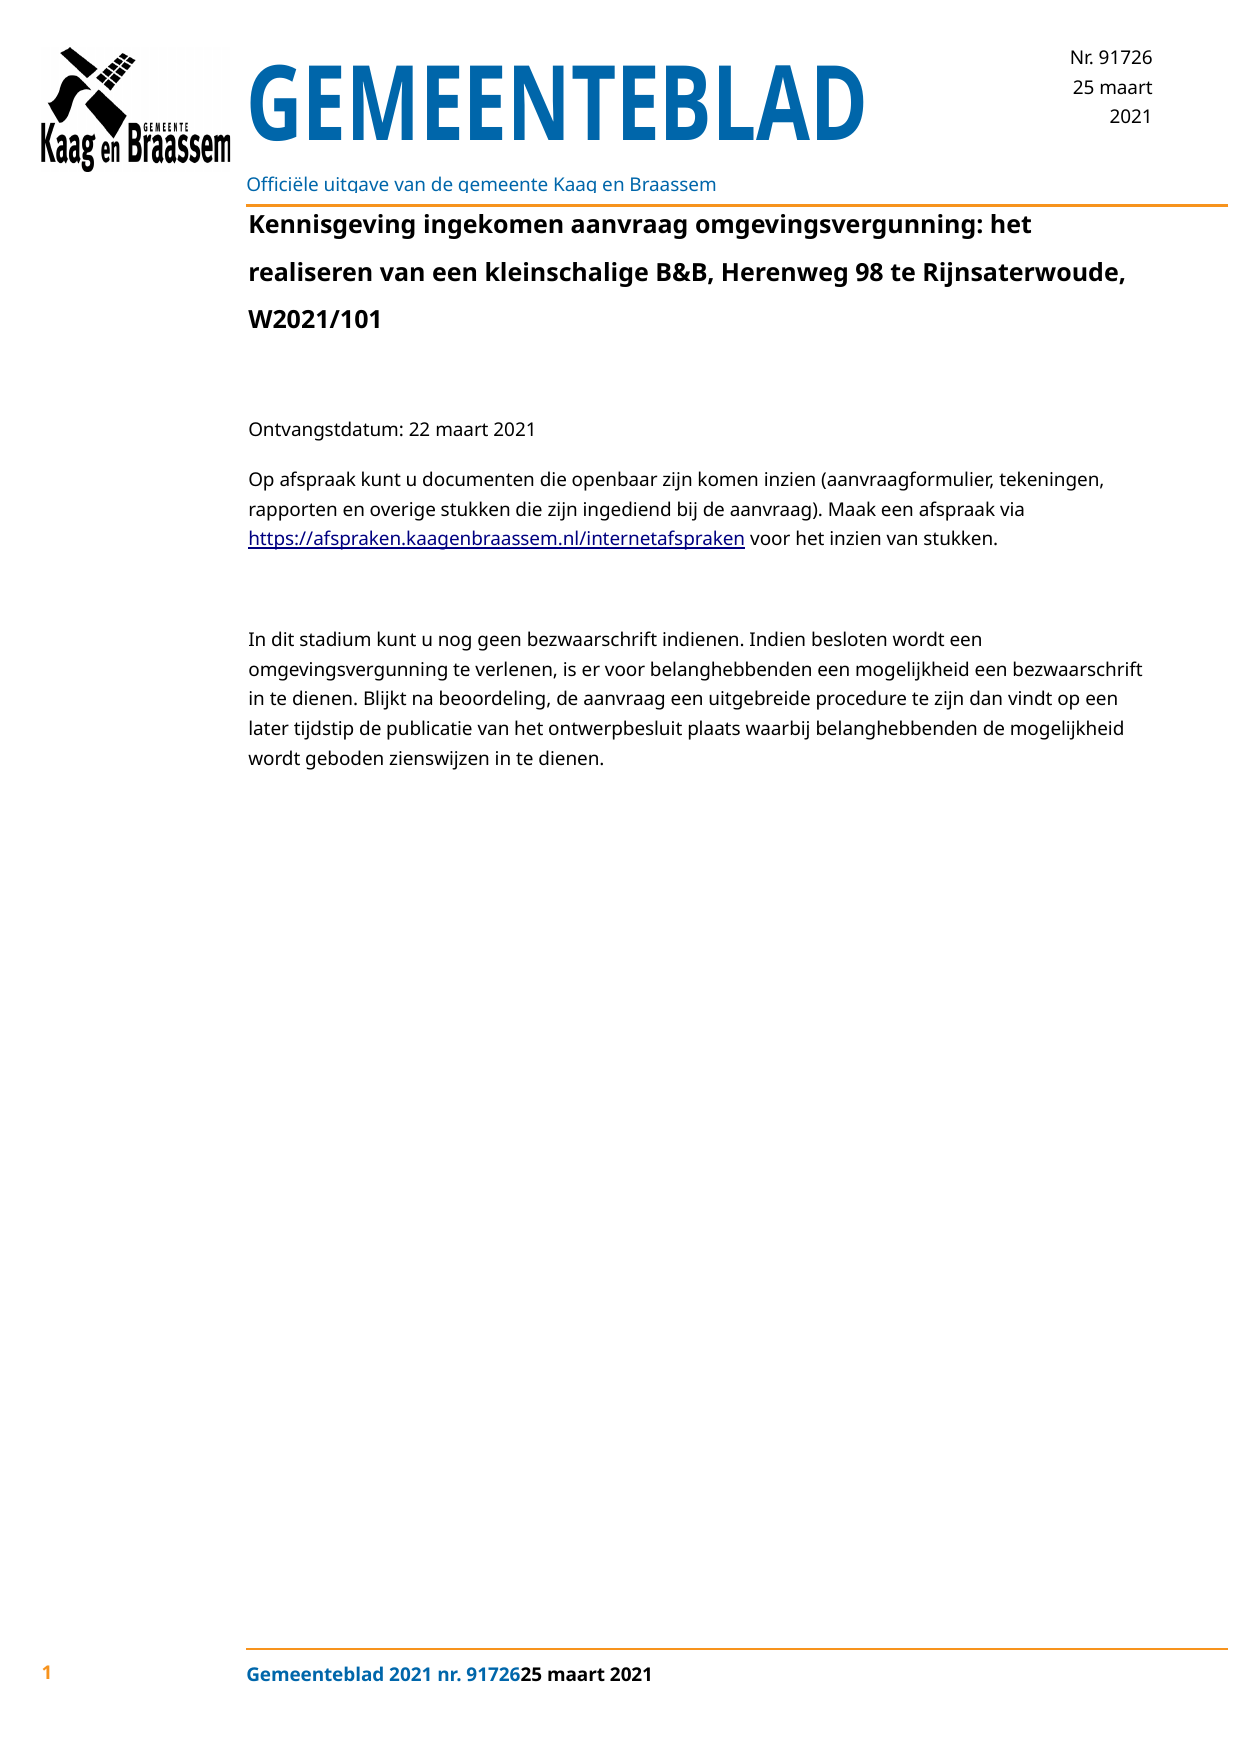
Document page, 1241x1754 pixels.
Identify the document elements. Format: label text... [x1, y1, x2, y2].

text Ontvangstdatum: 22 maart 2021 [248, 416, 1152, 442]
picture [41, 47, 231, 172]
text Kennisgeving ingekomen aanvraag omgevingsvergunning: het realiseren van een kleinschalige B&B, Herenweg 98 te Rijnsaterwoude, W2021/101 [248, 207, 1152, 336]
text In dit stadium kunt u nog geen bezwaarschrift indienen. Indien besloten wordt een omgevingsvergunning te verlenen, is er voor belanghebbenden een mogelijkheid een bezwaarschrift in te dienen. Blijkt na beoordeling, de aanvraag een uitgebreide procedure te zijn dan vindt op een later tijdstip de publicatie van het ontwerpbesluit plaats waarbij belanghebbenden de mogelijkheid wordt geboden zienswijzen in te dienen. [248, 626, 1152, 770]
text Op afspraak kunt u documenten die openbaar zijn komen inzien (aanvraagformulier, tekeningen, rapporten en overige stukken die zijn ingediend bij de aanvraag). Maak een afspraak via https://afspraken.kaagenbraassem.nl/internetafspraken voor het inzien van stukken. [248, 466, 1152, 551]
